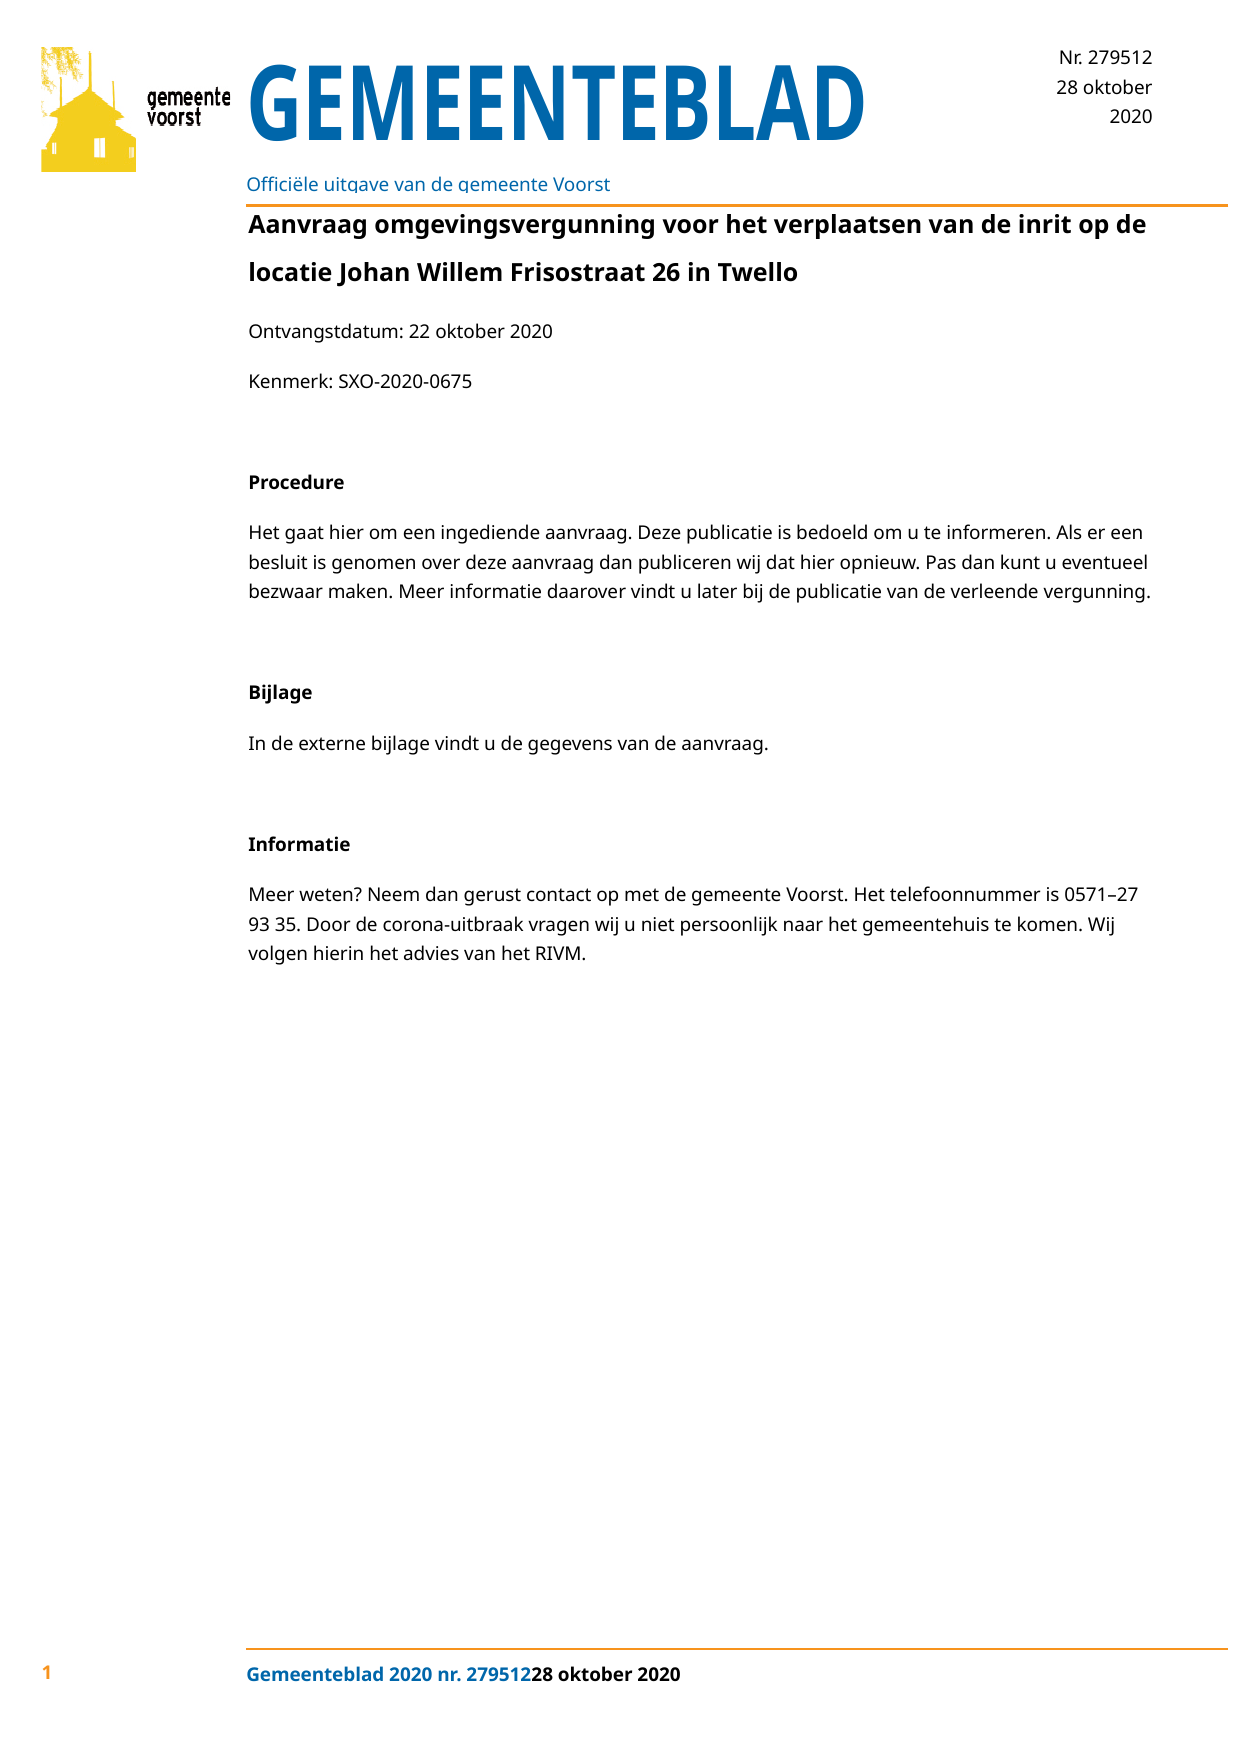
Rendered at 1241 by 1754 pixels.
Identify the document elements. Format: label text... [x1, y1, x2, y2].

text Bijlage [248, 679, 1152, 705]
text Informatie [248, 831, 1152, 857]
text Ontvangstdatum: 22 oktober 2020 [248, 318, 1152, 344]
text In de externe bijlage vindt u de gegevens van de aanvraag. [248, 730, 1152, 756]
text Procedure [248, 469, 1152, 495]
text Kenmerk: SXO-2020-0675 [248, 368, 1152, 394]
text Het gaat hier om een ingediende aanvraag. Deze publicatie is bedoeld om u te informeren. Als er een besluit is genomen over deze aanvraag dan publiceren wij dat hier opnieuw. Pas dan kunt u eventueel bezwaar maken. Meer informatie daarover vindt u later bij de publicatie van de verleende vergunning. [248, 519, 1152, 604]
text Meer weten? Neem dan gerust contact op met de gemeente Voorst. Het telefoonnummer is 0571–27 93 35. Door de corona-uitbraak vragen wij u niet persoonlijk naar het gemeentehuis te komen. Wij volgen hierin het advies van het RIVM. [248, 881, 1152, 966]
picture [41, 47, 231, 172]
text Aanvraag omgevingsvergunning voor het verplaatsen van de inrit op de locatie Johan Willem Frisostraat 26 in Twello [248, 207, 1152, 288]
